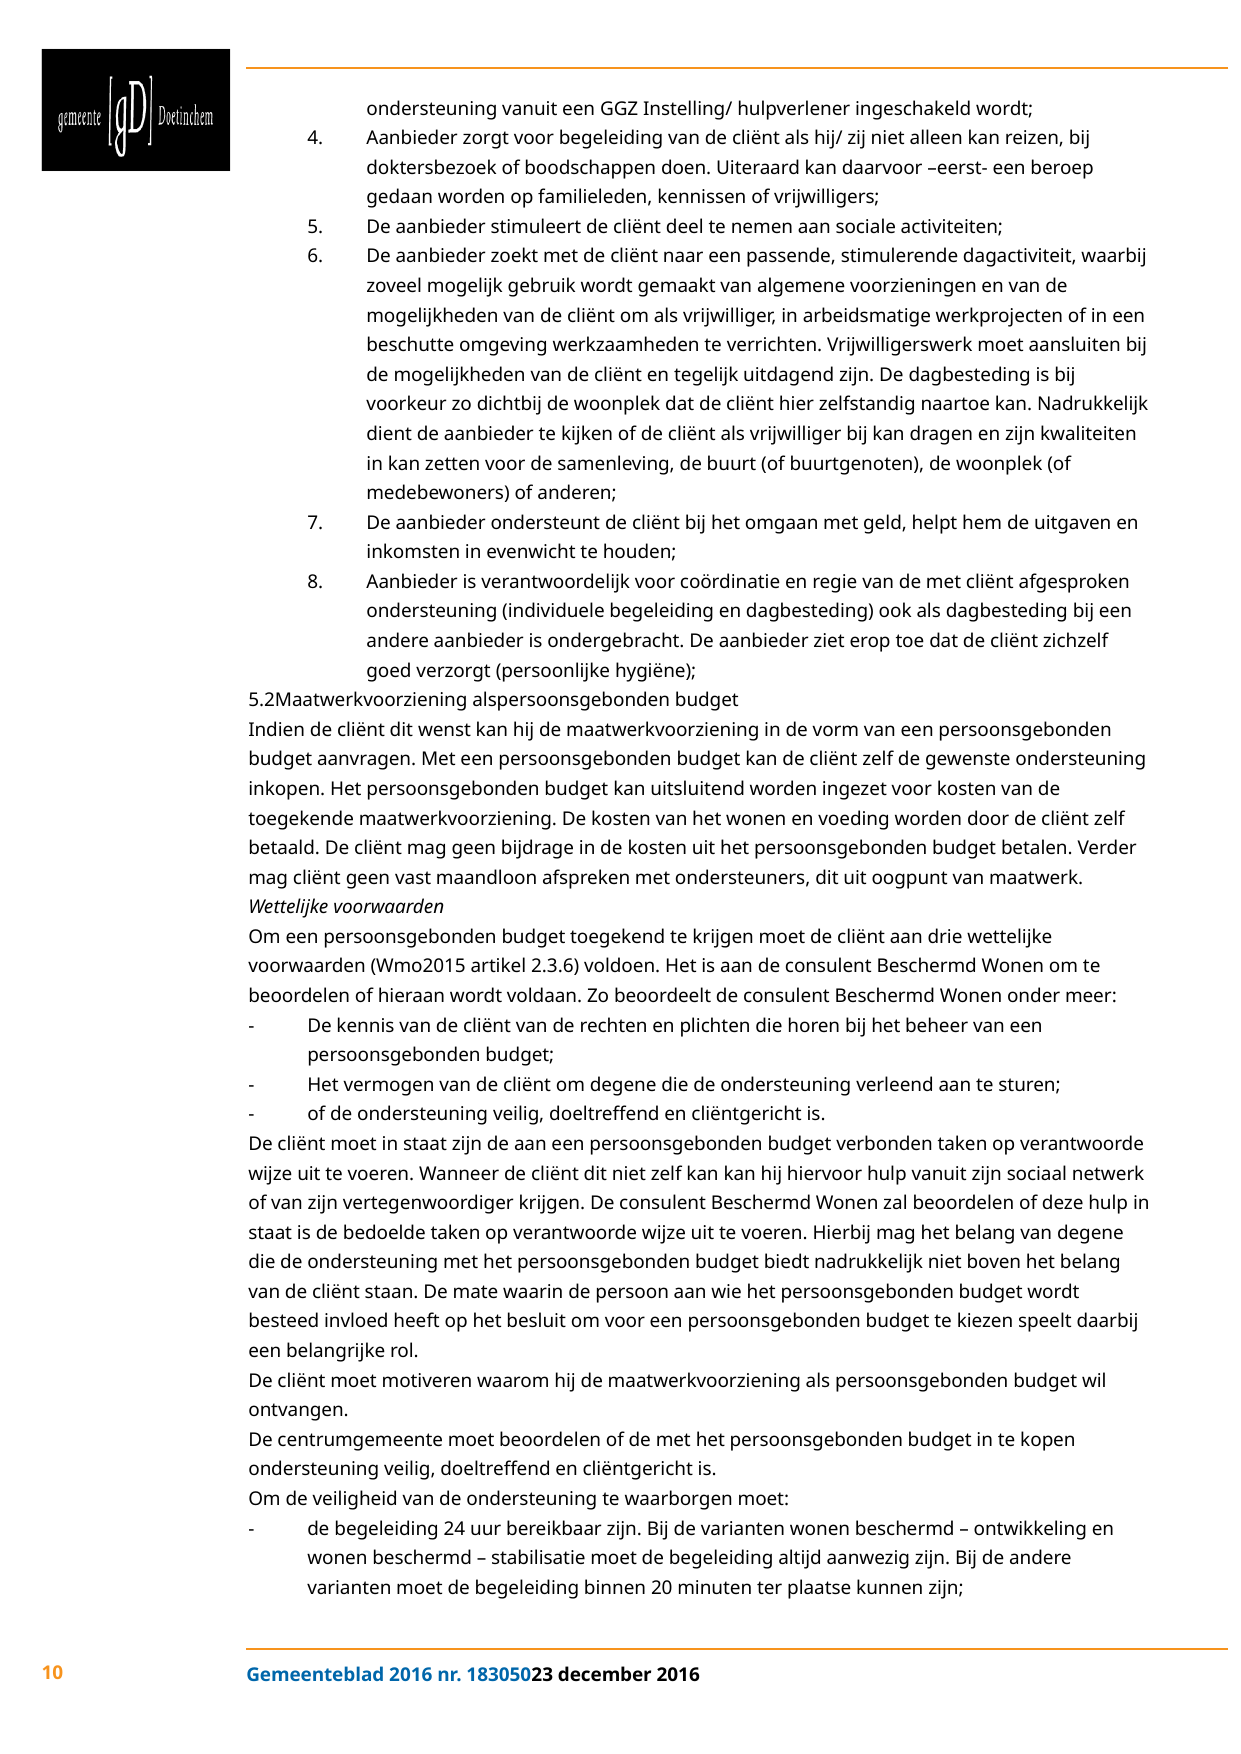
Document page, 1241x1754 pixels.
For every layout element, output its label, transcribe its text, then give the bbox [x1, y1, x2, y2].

text De centrumgemeente moet beoordelen of de met het persoonsgebonden budget in te kopen ondersteuning veilig, doeltreffend en cliëntgericht is. [248, 1426, 1152, 1481]
text Indien de cliënt dit wenst kan hij de maatwerkvoorziening in de vorm van een persoonsgebonden budget aanvragen. Met een persoonsgebonden budget kan de cliënt zelf de gewenste ondersteuning inkopen. Het persoonsgebonden budget kan uitsluitend worden ingezet voor kosten van de toegekende maatwerkvoorziening. De kosten van het wonen en voeding worden door de cliënt zelf betaald. De cliënt mag geen bijdrage in de kosten uit het persoonsgebonden budget betalen. Verder mag cliënt geen vast maandloon afspreken met ondersteuners, dit uit oogpunt van maatwerk. [248, 716, 1152, 890]
text Om de veiligheid van de ondersteuning te waarborgen moet: [248, 1485, 1152, 1511]
list of de ondersteuning veilig, doeltreffend en cliëntgericht is. [248, 1101, 1152, 1126]
list De aanbieder stimuleert de cliënt deel te nemen aan sociale activiteiten; [307, 213, 1152, 239]
list de begeleiding 24 uur bereikbaar zijn. Bij de varianten wonen beschermd – ontwikkeling en wonen beschermd – stabilisatie moet de begeleiding altijd aanwezig zijn. Bij de andere varianten moet de begeleiding binnen 20 minuten ter plaatse kunnen zijn; [248, 1515, 1152, 1600]
text De cliënt moet in staat zijn de aan een persoonsgebonden budget verbonden taken op verantwoorde wijze uit te voeren. Wanneer de cliënt dit niet zelf kan kan hij hiervoor hulp vanuit zijn sociaal netwerk of van zijn vertegenwoordiger krijgen. De consulent Beschermd Wonen zal beoordelen of deze hulp in staat is de bedoelde taken op verantwoorde wijze uit te voeren. Hierbij mag het belang van degene die de ondersteuning met het persoonsgebonden budget biedt nadrukkelijk niet boven het belang van de cliënt staan. De mate waarin de persoon aan wie het persoonsgebonden budget wordt besteed invloed heeft op het besluit om voor een persoonsgebonden budget te kiezen speelt daarbij een belangrijke rol. [248, 1130, 1152, 1363]
list Aanbieder zorgt voor begeleiding van de cliënt als hij/ zij niet alleen kan reizen, bij doktersbezoek of boodschappen doen. Uiteraard kan daarvoor –eerst- een beroep gedaan worden op familieleden, kennissen of vrijwilligers; [307, 124, 1152, 209]
list Het vermogen van de cliënt om degene die de ondersteuning verleend aan te sturen; [248, 1071, 1152, 1097]
text Om een persoonsgebonden budget toegekend te krijgen moet de cliënt aan drie wettelijke voorwaarden (Wmo2015 artikel 2.3.6) voldoen. Het is aan de consulent Beschermd Wonen om te beoordelen of hieraan wordt voldaan. Zo beoordeelt de consulent Beschermd Wonen onder meer: [248, 923, 1152, 1008]
list De kennis van de cliënt van de rechten en plichten die horen bij het beheer van een persoonsgebonden budget; [248, 1012, 1152, 1067]
text De cliënt moet motiveren waarom hij de maatwerkvoorziening als persoonsgebonden budget wil ontvangen. [248, 1367, 1152, 1422]
list De aanbieder ondersteunt de cliënt bij het omgaan met geld, helpt hem de uitgaven en inkomsten in evenwicht te houden; [307, 509, 1152, 564]
text Wettelijke voorwaarden [248, 893, 1152, 919]
picture [41, 47, 231, 172]
list ondersteuning vanuit een GGZ Instelling/ hulpverlener ingeschakeld wordt; [307, 95, 1152, 121]
list Aanbieder is verantwoordelijk voor coördinatie en regie van de met cliënt afgesproken ondersteuning (individuele begeleiding en dagbesteding) ook als dagbesteding bij een andere aanbieder is ondergebracht. De aanbieder ziet erop toe dat de cliënt zichzelf goed verzorgt (persoonlijke hygiëne); [307, 568, 1152, 683]
text 5.2Maatwerkvoorziening alspersoonsgebonden budget [248, 686, 1152, 712]
list De aanbieder zoekt met de cliënt naar een passende, stimulerende dagactiviteit, waarbij zoveel mogelijk gebruik wordt gemaakt van algemene voorzieningen en van de mogelijkheden van de cliënt om als vrijwilliger, in arbeidsmatige werkprojecten of in een beschutte omgeving werkzaamheden te verrichten. Vrijwilligerswerk moet aansluiten bij de mogelijkheden van de cliënt en tegelijk uitdagend zijn. De dagbesteding is bij voorkeur zo dichtbij de woonplek dat de cliënt hier zelfstandig naartoe kan. Nadrukkelijk dient de aanbieder te kijken of de cliënt als vrijwilliger bij kan dragen en zijn kwaliteiten in kan zetten voor de samenleving, de buurt (of buurtgenoten), de woonplek (of medebewoners) of anderen; [307, 243, 1152, 505]
